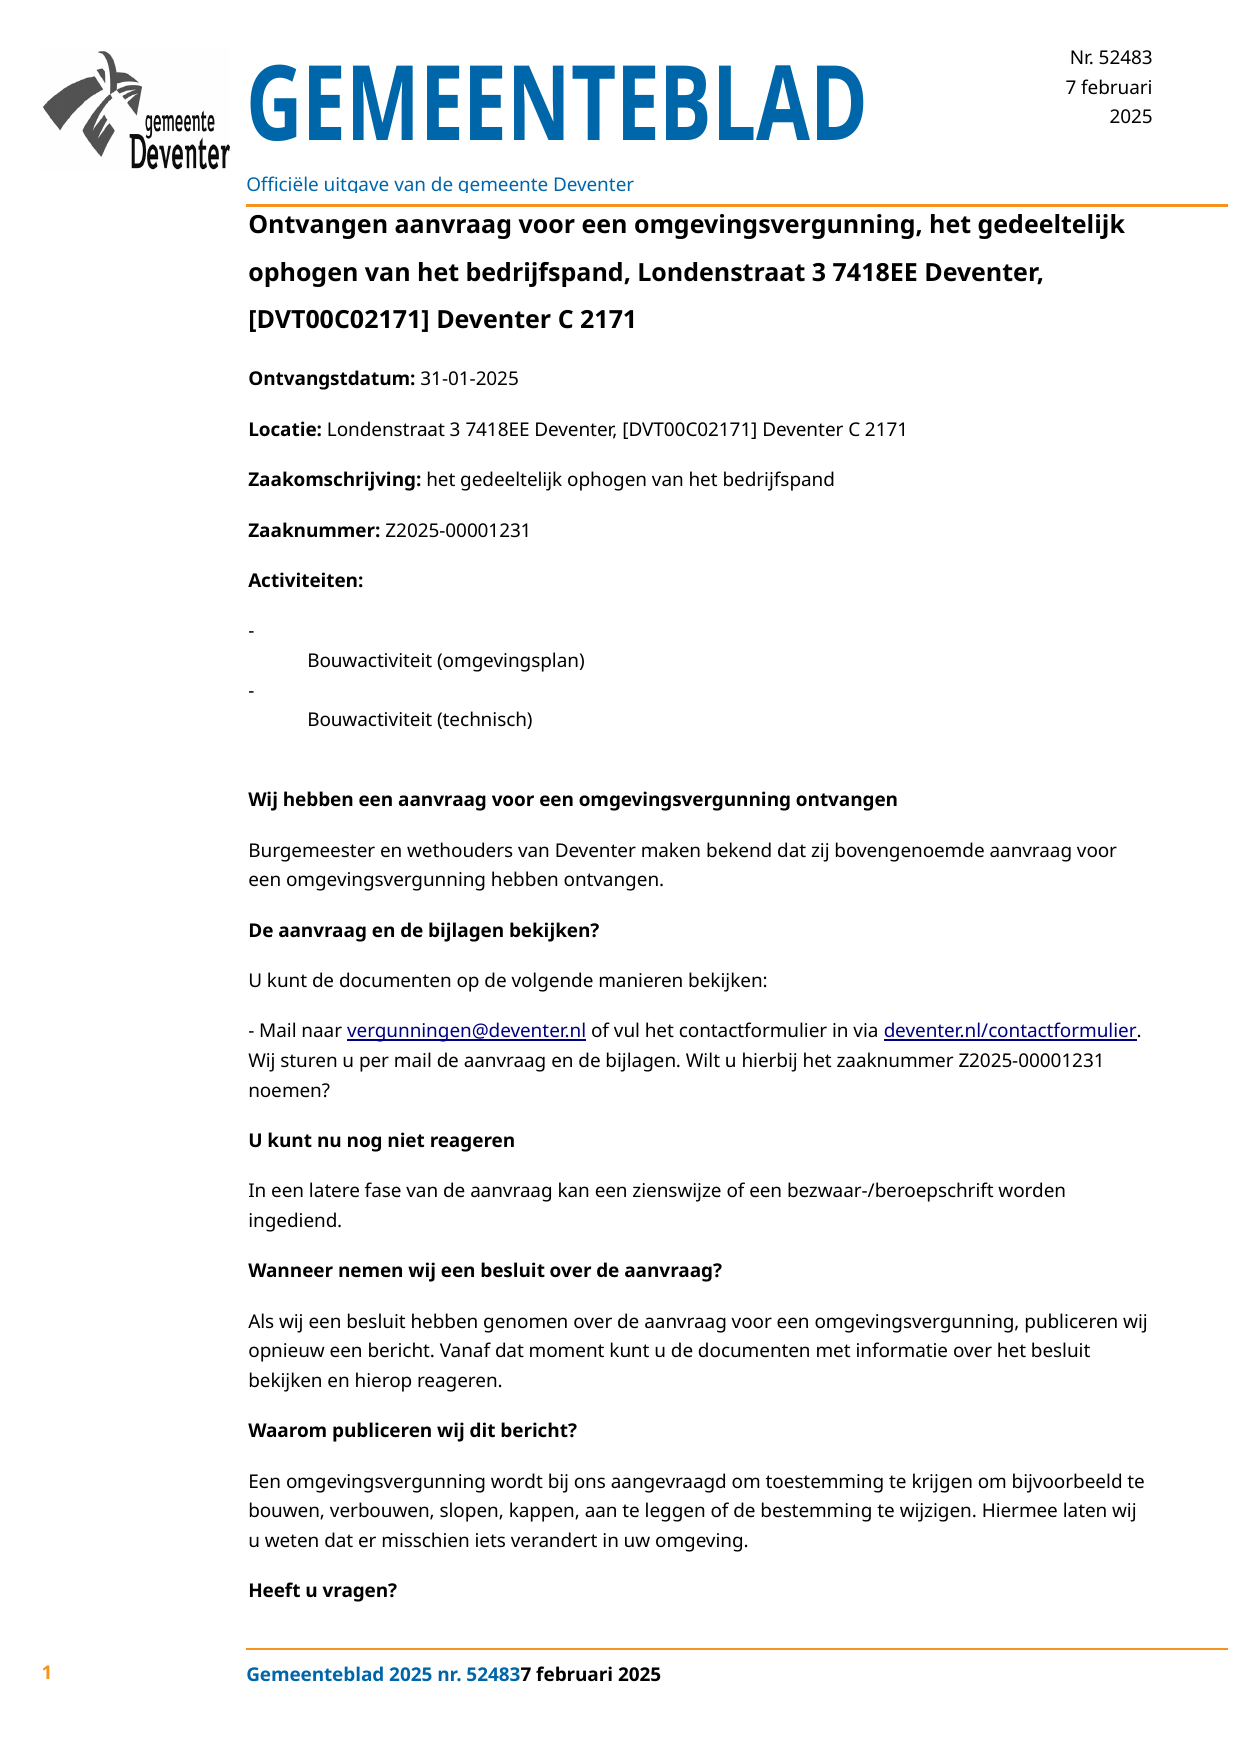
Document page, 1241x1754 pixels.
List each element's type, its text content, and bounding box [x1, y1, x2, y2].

text In een latere fase van de aanvraag kan een zienswijze of een bezwaar-/beroepschrift worden ingediend. [248, 1178, 1152, 1233]
text U kunt de documenten op de volgende manieren bekijken: [248, 967, 1152, 993]
list Bouwactiviteit (technisch) [248, 706, 1152, 732]
picture [41, 47, 231, 172]
text U kunt nu nog niet reageren [248, 1127, 1152, 1153]
text Zaakomschrijving: het gedeeltelijk ophogen van het bedrijfspand [248, 466, 1152, 492]
text Ontvangen aanvraag voor een omgevingsvergunning, het gedeeltelijk ophogen van het bedrijfspand, Londenstraat 3 7418EE Deventer, [DVT00C02171] Deventer C 2171 [248, 207, 1152, 336]
text Heeft u vragen? [248, 1578, 1152, 1603]
text De aanvraag en de bijlagen bekijken? [248, 917, 1152, 942]
text Waarom publiceren wij dit bericht? [248, 1418, 1152, 1443]
text Locatie: Londenstraat 3 7418EE Deventer, [DVT00C02171] Deventer C 2171 [248, 416, 1152, 442]
text Burgemeester en wethouders van Deventer maken bekend dat zij bovengenoemde aanvraag voor een omgevingsvergunning hebben ontvangen. [248, 837, 1152, 892]
list Bouwactiviteit (omgevingsplan) [248, 647, 1152, 673]
text Zaaknummer: Z2025-00001231 [248, 517, 1152, 542]
text Activiteiten: [248, 567, 1152, 593]
text Ontvangstdatum: 31-01-2025 [248, 366, 1152, 391]
text Wij hebben een aanvraag voor een omgevingsvergunning ontvangen [248, 786, 1152, 812]
text - Mail naar vergunningen@deventer.nl of vul het contactformulier in via deventer.nl/contactformulier. Wij sturen u per mail de aanvraag en de bijlagen. Wilt u hierbij het zaaknummer Z2025-00001231 noemen? [248, 1018, 1152, 1102]
text Als wij een besluit hebben genomen over de aanvraag voor een omgevingsvergunning, publiceren wij opnieuw een bericht. Vanaf dat moment kunt u de documenten met informatie over het besluit bekijken en hierop reageren. [248, 1308, 1152, 1393]
text Wanneer nemen wij een besluit over de aanvraag? [248, 1258, 1152, 1283]
text Een omgevingsvergunning wordt bij ons aangevraagd om toestemming te krijgen om bijvoorbeeld te bouwen, verbouwen, slopen, kappen, aan te leggen of de bestemming te wijzigen. Hiermee laten wij u weten dat er misschien iets verandert in uw omgeving. [248, 1468, 1152, 1553]
